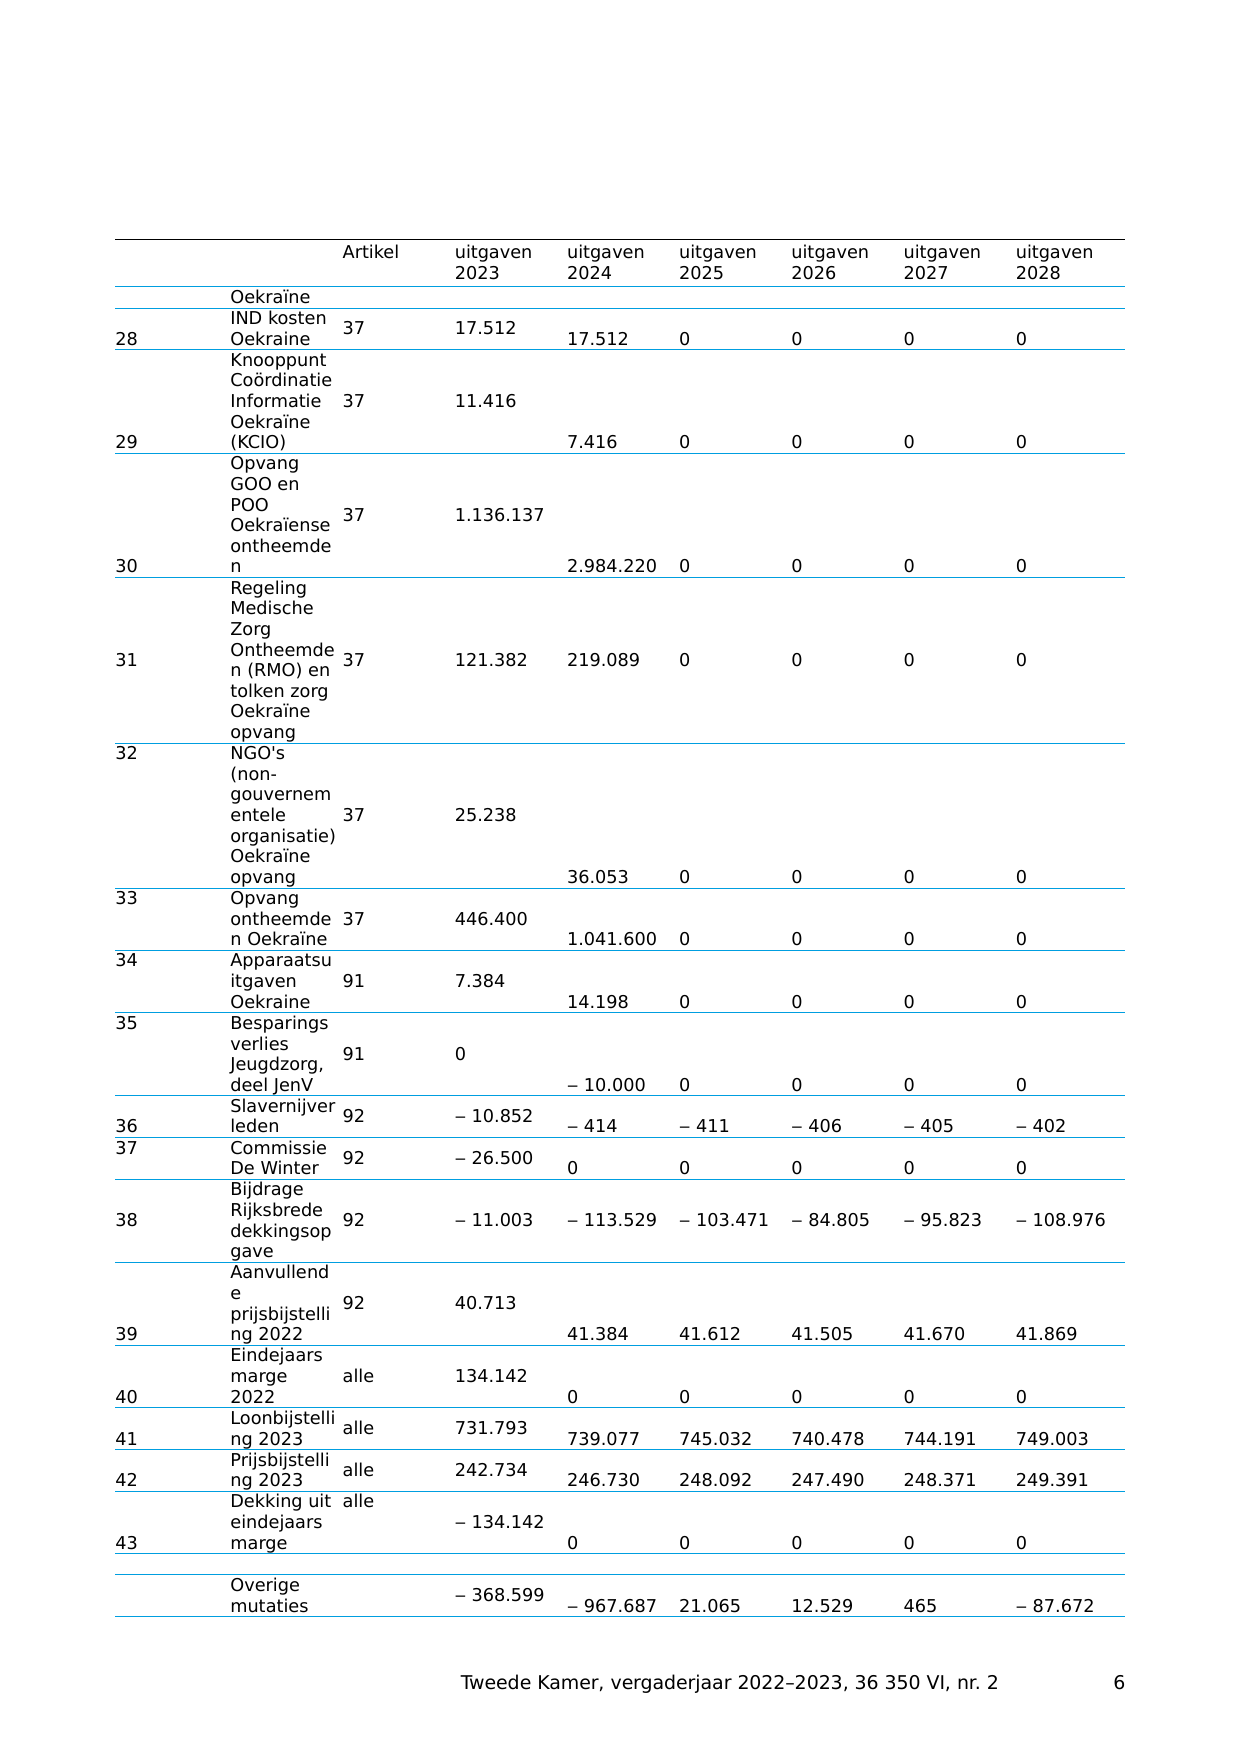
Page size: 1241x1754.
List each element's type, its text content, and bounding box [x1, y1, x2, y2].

table_cell 33 [115, 889, 227, 950]
table_cell ‒ 10.000 [564, 1013, 676, 1095]
table_cell [340, 1554, 452, 1574]
table_cell [788, 287, 900, 307]
table_cell [115, 240, 227, 286]
table_header Tabel 1 Belangrijkste suppletoire uitgavenmutaties 2023 (Eerste suppletoire begroting) (bedragen x € 1.000) [115, 191, 1125, 239]
table_cell 0 [1013, 744, 1125, 887]
table_cell [115, 1575, 227, 1616]
table_cell 134.142 [452, 1346, 564, 1407]
table_cell 25.238 [452, 744, 564, 887]
table_cell 0 [676, 1138, 788, 1179]
table_cell 248.371 [900, 1450, 1013, 1491]
table_cell 0 [900, 744, 1013, 887]
table_cell Loonbijstelling 2023 [227, 1408, 339, 1449]
table_cell 0 [788, 578, 900, 743]
table_cell 91 [340, 951, 452, 1012]
table_cell Bijdrage Rijksbrede dekkingsopgave [227, 1180, 339, 1262]
table_cell uitgaven 2027 [900, 240, 1013, 286]
table_cell ‒ 87.672 [1013, 1575, 1125, 1616]
table_cell 0 [788, 1013, 900, 1095]
table_cell Regeling Medische Zorg Ontheemden (RMO) en tolken zorg Oekraïne opvang [227, 578, 339, 743]
table_cell 36.053 [564, 744, 676, 887]
table_cell [227, 1554, 339, 1574]
table_cell 0 [1013, 309, 1125, 349]
table_cell 34 [115, 951, 227, 1012]
table_cell 37 [340, 350, 452, 453]
table_cell 37 [340, 889, 452, 950]
table_cell 745.032 [676, 1408, 788, 1449]
table_cell 0 [1013, 1138, 1125, 1179]
table_cell Overige mutaties [227, 1575, 339, 1616]
table_cell 41.670 [900, 1263, 1013, 1345]
table_cell 0 [676, 454, 788, 577]
table_cell ‒ 10.852 [452, 1096, 564, 1137]
table_cell 1.041.600 [564, 889, 676, 950]
table_cell 35 [115, 1013, 227, 1095]
table_cell 246.730 [564, 1450, 676, 1491]
table_cell Opvang ontheemden Oekraïne [227, 889, 339, 950]
table_cell 0 [1013, 1346, 1125, 1407]
table_cell 41 [115, 1408, 227, 1449]
table_cell [452, 1554, 564, 1574]
table_cell 29 [115, 350, 227, 453]
table_cell 7.416 [564, 350, 676, 453]
table_cell 248.092 [676, 1450, 788, 1491]
table_cell 40.713 [452, 1263, 564, 1345]
table_cell 21.065 [676, 1575, 788, 1616]
table_cell 41.612 [676, 1263, 788, 1345]
table_cell 121.382 [452, 578, 564, 743]
table_cell 92 [340, 1138, 452, 1179]
table_cell 14.198 [564, 951, 676, 1012]
table_cell 32 [115, 744, 227, 887]
table_cell 11.416 [452, 350, 564, 453]
table_cell 0 [564, 1138, 676, 1179]
table_cell 91 [340, 1013, 452, 1095]
table_cell 0 [564, 1346, 676, 1407]
table_cell 0 [900, 1013, 1013, 1095]
table_cell 0 [900, 454, 1013, 577]
table_cell 0 [1013, 578, 1125, 743]
table_cell Aanvullende prijsbijstelling 2022 [227, 1263, 339, 1345]
table_cell 0 [788, 1138, 900, 1179]
table_cell [900, 1554, 1013, 1574]
table_cell 0 [1013, 1013, 1125, 1095]
table_cell 0 [676, 309, 788, 349]
table_cell 40 [115, 1346, 227, 1407]
table_cell 744.191 [900, 1408, 1013, 1449]
table_cell 249.391 [1013, 1450, 1125, 1491]
table_cell NGO's (non-gouvernementele organisatie) Oekraïne opvang [227, 744, 339, 887]
table_cell 219.089 [564, 578, 676, 743]
table_cell 17.512 [564, 309, 676, 349]
table_cell 0 [1013, 889, 1125, 950]
table_cell 1.136.137 [452, 454, 564, 577]
table_cell 0 [676, 951, 788, 1012]
table_cell 36 [115, 1096, 227, 1137]
table_cell ‒ 402 [1013, 1096, 1125, 1137]
table_cell Eindejaarsmarge 2022 [227, 1346, 339, 1407]
table_cell 465 [900, 1575, 1013, 1616]
table_cell 0 [1013, 350, 1125, 453]
table_cell 42 [115, 1450, 227, 1491]
table_cell 0 [676, 578, 788, 743]
table_cell ‒ 406 [788, 1096, 900, 1137]
table_cell ‒ 414 [564, 1096, 676, 1137]
table_cell 17.512 [452, 309, 564, 349]
table_cell 41.384 [564, 1263, 676, 1345]
table_cell Opvang GOO en POO Oekraïense ontheemden [227, 454, 339, 577]
table_cell 0 [1013, 454, 1125, 577]
table_cell 0 [676, 350, 788, 453]
table_cell uitgaven 2026 [788, 240, 900, 286]
table_cell 0 [676, 1492, 788, 1553]
table_cell [115, 1554, 227, 1574]
table_cell alle [340, 1346, 452, 1407]
table_cell ‒ 967.687 [564, 1575, 676, 1616]
table_cell alle [340, 1408, 452, 1449]
table_cell 92 [340, 1263, 452, 1345]
table_cell 38 [115, 1180, 227, 1262]
table_cell Prijsbijstelling 2023 [227, 1450, 339, 1491]
table_cell uitgaven 2025 [676, 240, 788, 286]
table_cell alle [340, 1450, 452, 1491]
table_cell Besparingsverlies Jeugdzorg, deel JenV [227, 1013, 339, 1095]
table_cell 12.529 [788, 1575, 900, 1616]
table_cell 2.984.220 [564, 454, 676, 577]
table_cell [900, 287, 1013, 307]
table_cell ‒ 108.976 [1013, 1180, 1125, 1262]
table_cell uitgaven 2028 [1013, 240, 1125, 286]
table_cell 0 [788, 454, 900, 577]
table_cell Slavernijverleden [227, 1096, 339, 1137]
table_cell 39 [115, 1263, 227, 1345]
table_cell ‒ 134.142 [452, 1492, 564, 1553]
table_cell 242.734 [452, 1450, 564, 1491]
table_cell Commissie De Winter [227, 1138, 339, 1179]
table_cell [564, 1554, 676, 1574]
table_cell [1013, 1554, 1125, 1574]
table_cell 0 [788, 744, 900, 887]
table_cell 0 [900, 1492, 1013, 1553]
table_cell Oekraïne [227, 287, 339, 307]
table_cell ‒ 411 [676, 1096, 788, 1137]
table_cell uitgaven 2024 [564, 240, 676, 286]
table_cell 739.077 [564, 1408, 676, 1449]
table_cell [676, 287, 788, 307]
table_cell [227, 240, 339, 286]
table_cell 0 [564, 1492, 676, 1553]
table_cell 0 [788, 350, 900, 453]
table_cell 0 [900, 1346, 1013, 1407]
table_cell 749.003 [1013, 1408, 1125, 1449]
table_cell ‒ 103.471 [676, 1180, 788, 1262]
table_cell 37 [115, 1138, 227, 1179]
table_cell 0 [900, 309, 1013, 349]
table_cell 740.478 [788, 1408, 900, 1449]
table_cell Dekking uit eindejaarsmarge [227, 1492, 339, 1553]
table_cell 0 [676, 744, 788, 887]
table_cell 30 [115, 454, 227, 577]
table_cell 0 [900, 1138, 1013, 1179]
table_cell 31 [115, 578, 227, 743]
table_cell ‒ 113.529 [564, 1180, 676, 1262]
table_cell uitgaven 2023 [452, 240, 564, 286]
table_cell 43 [115, 1492, 227, 1553]
table_cell 92 [340, 1180, 452, 1262]
table_cell 37 [340, 578, 452, 743]
table_cell 0 [788, 889, 900, 950]
table_cell [1013, 287, 1125, 307]
table_cell 0 [788, 1346, 900, 1407]
table_cell 247.490 [788, 1450, 900, 1491]
table_cell Knooppunt Coördinatie Informatie Oekraïne (KCIO) [227, 350, 339, 453]
table_cell ‒ 11.003 [452, 1180, 564, 1262]
table_cell 92 [340, 1096, 452, 1137]
table_cell 37 [340, 744, 452, 887]
table_cell 0 [452, 1013, 564, 1095]
table_cell 0 [900, 951, 1013, 1012]
table_cell Apparaatsuitgaven Oekraine [227, 951, 339, 1012]
table_cell 0 [1013, 1492, 1125, 1553]
table_cell 41.869 [1013, 1263, 1125, 1345]
table_cell ‒ 405 [900, 1096, 1013, 1137]
table_cell 37 [340, 454, 452, 577]
table_cell 37 [340, 309, 452, 349]
table_cell 0 [788, 1492, 900, 1553]
table_cell Artikel [340, 240, 452, 286]
table_cell [788, 1554, 900, 1574]
table_cell ‒ 95.823 [900, 1180, 1013, 1262]
table_cell 41.505 [788, 1263, 900, 1345]
table_cell [115, 287, 227, 307]
table_cell [676, 1554, 788, 1574]
table_cell 731.793 [452, 1408, 564, 1449]
table_cell 0 [788, 309, 900, 349]
table_cell 7.384 [452, 951, 564, 1012]
table_cell 0 [900, 578, 1013, 743]
table_cell 0 [788, 951, 900, 1012]
table_cell 0 [676, 1013, 788, 1095]
table_cell 0 [1013, 951, 1125, 1012]
table_cell 446.400 [452, 889, 564, 950]
table_cell ‒ 84.805 [788, 1180, 900, 1262]
table_cell [452, 287, 564, 307]
table_cell [340, 287, 452, 307]
table_cell [340, 1575, 452, 1616]
table_cell [564, 287, 676, 307]
table_cell IND kosten Oekraine [227, 309, 339, 349]
table_cell 28 [115, 309, 227, 349]
table_cell 0 [676, 1346, 788, 1407]
table_cell 0 [900, 350, 1013, 453]
table_cell 0 [900, 889, 1013, 950]
table_cell ‒ 368.599 [452, 1575, 564, 1616]
table_cell 0 [676, 889, 788, 950]
table_cell ‒ 26.500 [452, 1138, 564, 1179]
table_cell alle [340, 1492, 452, 1553]
